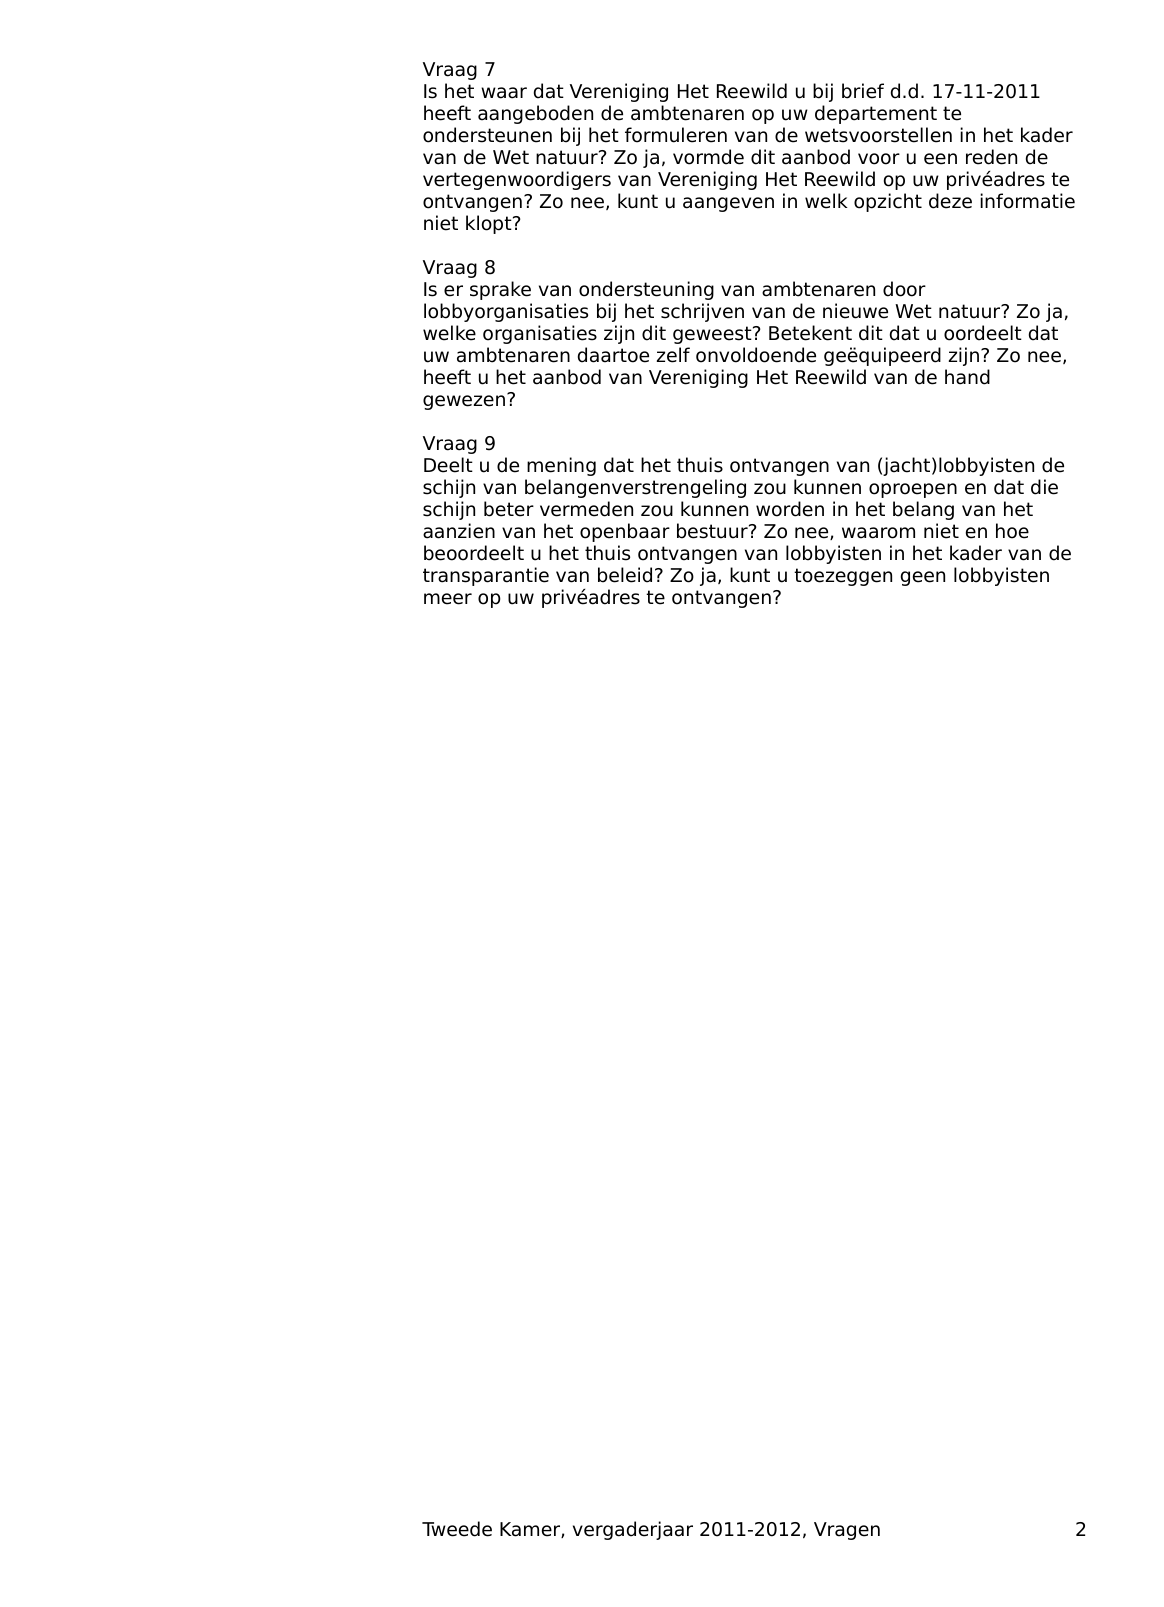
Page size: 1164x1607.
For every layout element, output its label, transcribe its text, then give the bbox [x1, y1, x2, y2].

text Vraag 7 [422, 59, 1087, 81]
text Is het waar dat Vereniging Het Reewild u bij brief d.d. 17-11-2011 heeft aangeboden de ambtenaren op uw departement te ondersteunen bij het formuleren van de wetsvoorstellen in het kader van de Wet natuur? Zo ja, vormde dit aanbod voor u een reden de vertegenwoordigers van Vereniging Het Reewild op uw privéadres te ontvangen? Zo nee, kunt u aangeven in welk opzicht deze informatie niet klopt? [422, 81, 1087, 235]
text Vraag 9 [422, 433, 1087, 455]
text Deelt u de mening dat het thuis ontvangen van (jacht)lobbyisten de schijn van belangenverstrengeling zou kunnen oproepen en dat die schijn beter vermeden zou kunnen worden in het belang van het aanzien van het openbaar bestuur? Zo nee, waarom niet en hoe beoordeelt u het thuis ontvangen van lobbyisten in het kader van de transparantie van beleid? Zo ja, kunt u toezeggen geen lobbyisten meer op uw privéadres te ontvangen? [422, 455, 1087, 609]
text Is er sprake van ondersteuning van ambtenaren door lobbyorganisaties bij het schrijven van de nieuwe Wet natuur? Zo ja, welke organisaties zijn dit geweest? Betekent dit dat u oordeelt dat uw ambtenaren daartoe zelf onvoldoende geëquipeerd zijn? Zo nee, heeft u het aanbod van Vereniging Het Reewild van de hand gewezen? [422, 279, 1087, 411]
text Vraag 8 [422, 257, 1087, 279]
